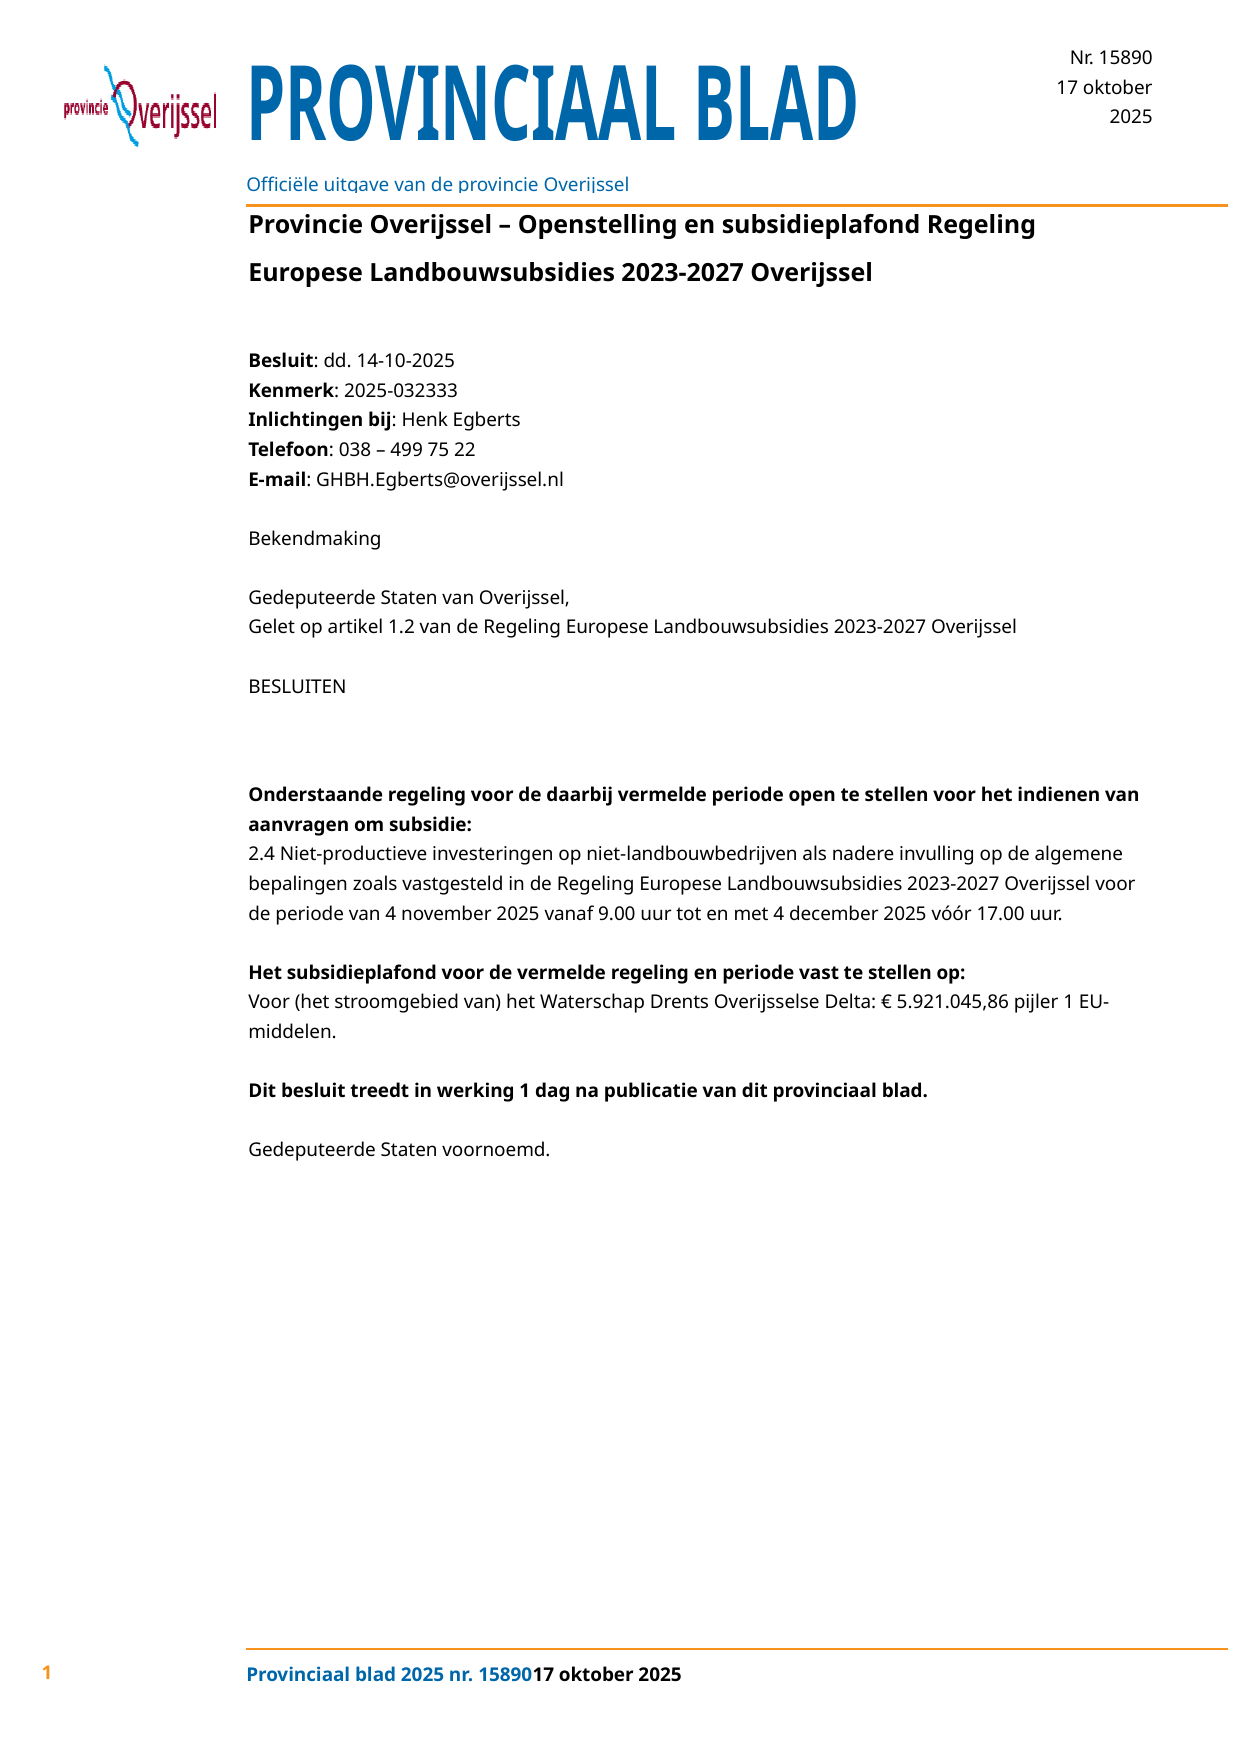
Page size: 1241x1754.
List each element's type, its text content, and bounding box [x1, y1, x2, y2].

text Provincie Overijssel – Openstelling en subsidieplafond Regeling Europese Landbouwsubsidies 2023-2027 Overijssel [248, 207, 1152, 288]
text Gedeputeerde Staten voornoemd. [248, 1136, 1152, 1162]
text Telefoon: 038 – 499 75 22 [248, 436, 1152, 462]
text Onderstaande regeling voor de daarbij vermelde periode open te stellen voor het indienen van aanvragen om subsidie: [248, 781, 1152, 837]
text Inlichtingen bij: Henk Egberts [248, 407, 1152, 432]
text E-mail: GHBH.Egberts@overijssel.nl [248, 466, 1152, 492]
text 2.4 Niet-productieve investeringen op niet-landbouwbedrijven als nadere invulling op de algemene bepalingen zoals vastgesteld in de Regeling Europese Landbouwsubsidies 2023-2027 Overijssel voor de periode van 4 november 2025 vanaf 9.00 uur tot en met 4 december 2025 vóór 17.00 uur. [248, 841, 1152, 925]
text Bekendmaking [248, 525, 1152, 551]
text Gedeputeerde Staten van Overijssel, [248, 584, 1152, 610]
text Gelet op artikel 1.2 van de Regeling Europese Landbouwsubsidies 2023-2027 Overijssel [248, 614, 1152, 639]
text Voor (het stroomgebied van) het Waterschap Drents Overijsselse Delta: € 5.921.045,86 pijler 1 EU-middelen. [248, 988, 1152, 1044]
text Het subsidieplafond voor de vermelde regeling en periode vast te stellen op: [248, 959, 1152, 984]
text Dit besluit treedt in werking 1 dag na publicatie van dit provinciaal blad. [248, 1077, 1152, 1103]
text Besluit: dd. 14-10-2025 [248, 347, 1152, 373]
picture [41, 47, 231, 172]
text BESLUITEN [248, 673, 1152, 699]
text Kenmerk: 2025-032333 [248, 377, 1152, 403]
